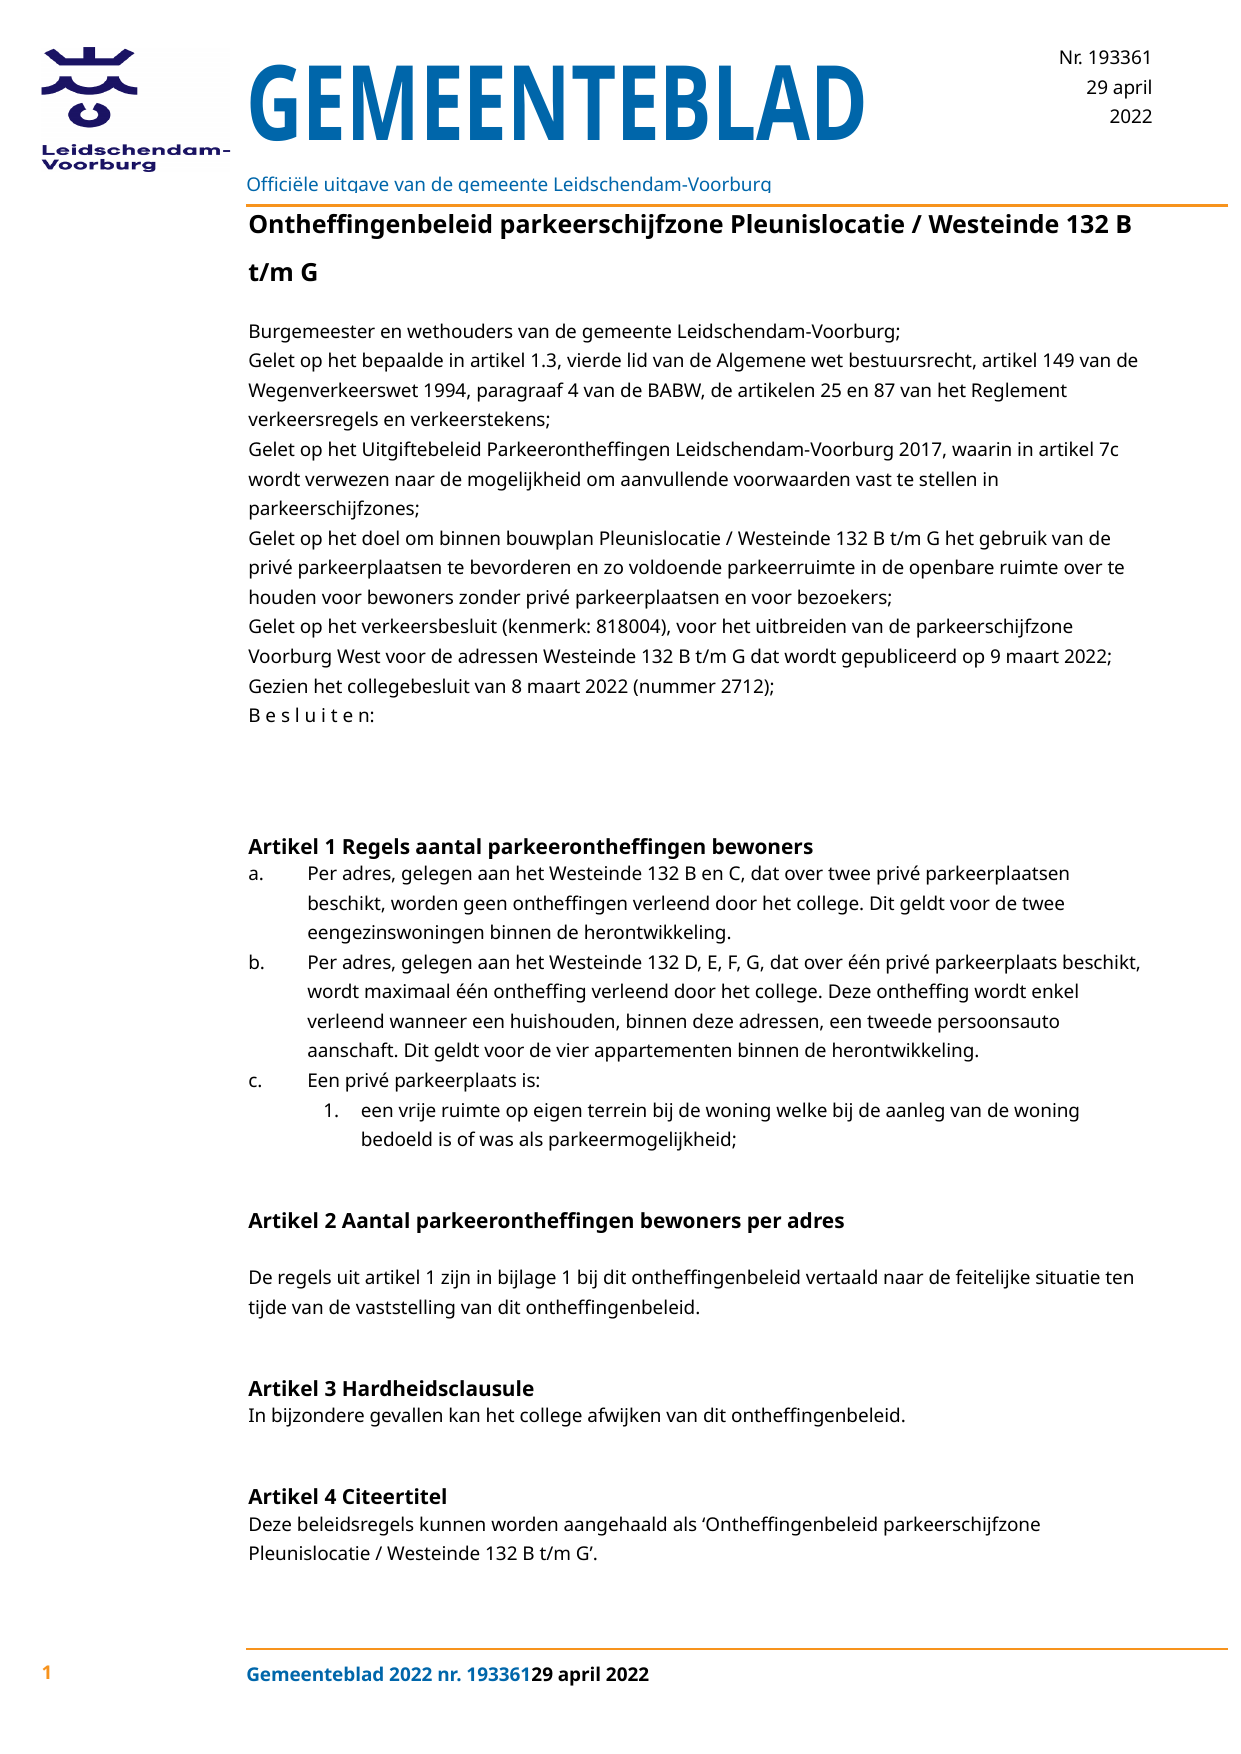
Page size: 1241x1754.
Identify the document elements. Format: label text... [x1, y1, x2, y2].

text In bijzondere gevallen kan het college afwijken van dit ontheffingenbeleid. [248, 1402, 1152, 1428]
text Gelet op het doel om binnen bouwplan Pleunislocatie / Westeinde 132 B t/m G het gebruik van de privé parkeerplaatsen te bevorderen en zo voldoende parkeerruimte in de openbare ruimte over te houden voor bewoners zonder privé parkeerplaatsen en voor bezoekers; [248, 525, 1152, 610]
list een vrije ruimte op eigen terrein bij de woning welke bij de aanleg van de woning bedoeld is of was als parkeermogelijkheid; [323, 1097, 1152, 1152]
text Burgemeester en wethouders van de gemeente Leidschendam-Voorburg; [248, 318, 1152, 344]
text Ontheffingenbeleid parkeerschijfzone Pleunislocatie / Westeinde 132 B t/m G [248, 207, 1152, 288]
text B e s l u i t e n: [248, 702, 1152, 728]
text Artikel 3 Hardheidsclausule [248, 1374, 1152, 1402]
text Gelet op het bepaalde in artikel 1.3, vierde lid van de Algemene wet bestuursrecht, artikel 149 van de Wegenverkeerswet 1994, paragraaf 4 van de BABW, de artikelen 25 en 87 van het Reglement verkeersregels en verkeerstekens; [248, 347, 1152, 432]
text De regels uit artikel 1 zijn in bijlage 1 bij dit ontheffingenbeleid vertaald naar de feitelijke situatie ten tijde van de vaststelling van dit ontheffingenbeleid. [248, 1264, 1152, 1320]
text Gelet op het Uitgiftebeleid Parkeerontheffingen Leidschendam-Voorburg 2017, waarin in artikel 7c wordt verwezen naar de mogelijkheid om aanvullende voorwaarden vast te stellen in parkeerschijfzones; [248, 436, 1152, 521]
text Deze beleidsregels kunnen worden aangehaald als ‘Ontheffingenbeleid parkeerschijfzone Pleunislocatie / Westeinde 132 B t/m G’. [248, 1511, 1152, 1566]
list Een privé parkeerplaats is: [248, 1067, 1152, 1093]
text Artikel 1 Regels aantal parkeerontheffingen bewoners [248, 832, 1152, 860]
list Per adres, gelegen aan het Westeinde 132 B en C, dat over twee privé parkeerplaatsen beschikt, worden geen ontheffingen verleend door het college. Dit geldt voor de twee eengezinswoningen binnen de herontwikkeling. [248, 860, 1152, 945]
text Artikel 2 Aantal parkeerontheffingen bewoners per adres [248, 1206, 1152, 1235]
list Per adres, gelegen aan het Westeinde 132 D, E, F, G, dat over één privé parkeerplaats beschikt, wordt maximaal één ontheffing verleend door het college. Deze ontheffing wordt enkel verleend wanneer een huishouden, binnen deze adressen, een tweede persoonsauto aanschaft. Dit geldt voor de vier appartementen binnen de herontwikkeling. [248, 949, 1152, 1063]
text Gelet op het verkeersbesluit (kenmerk: 818004), voor het uitbreiden van de parkeerschijfzone Voorburg West voor de adressen Westeinde 132 B t/m G dat wordt gepubliceerd op 9 maart 2022; [248, 614, 1152, 669]
text Artikel 4 Citeertitel [248, 1482, 1152, 1511]
picture [41, 47, 231, 172]
text Gezien het collegebesluit van 8 maart 2022 (nummer 2712); [248, 673, 1152, 699]
